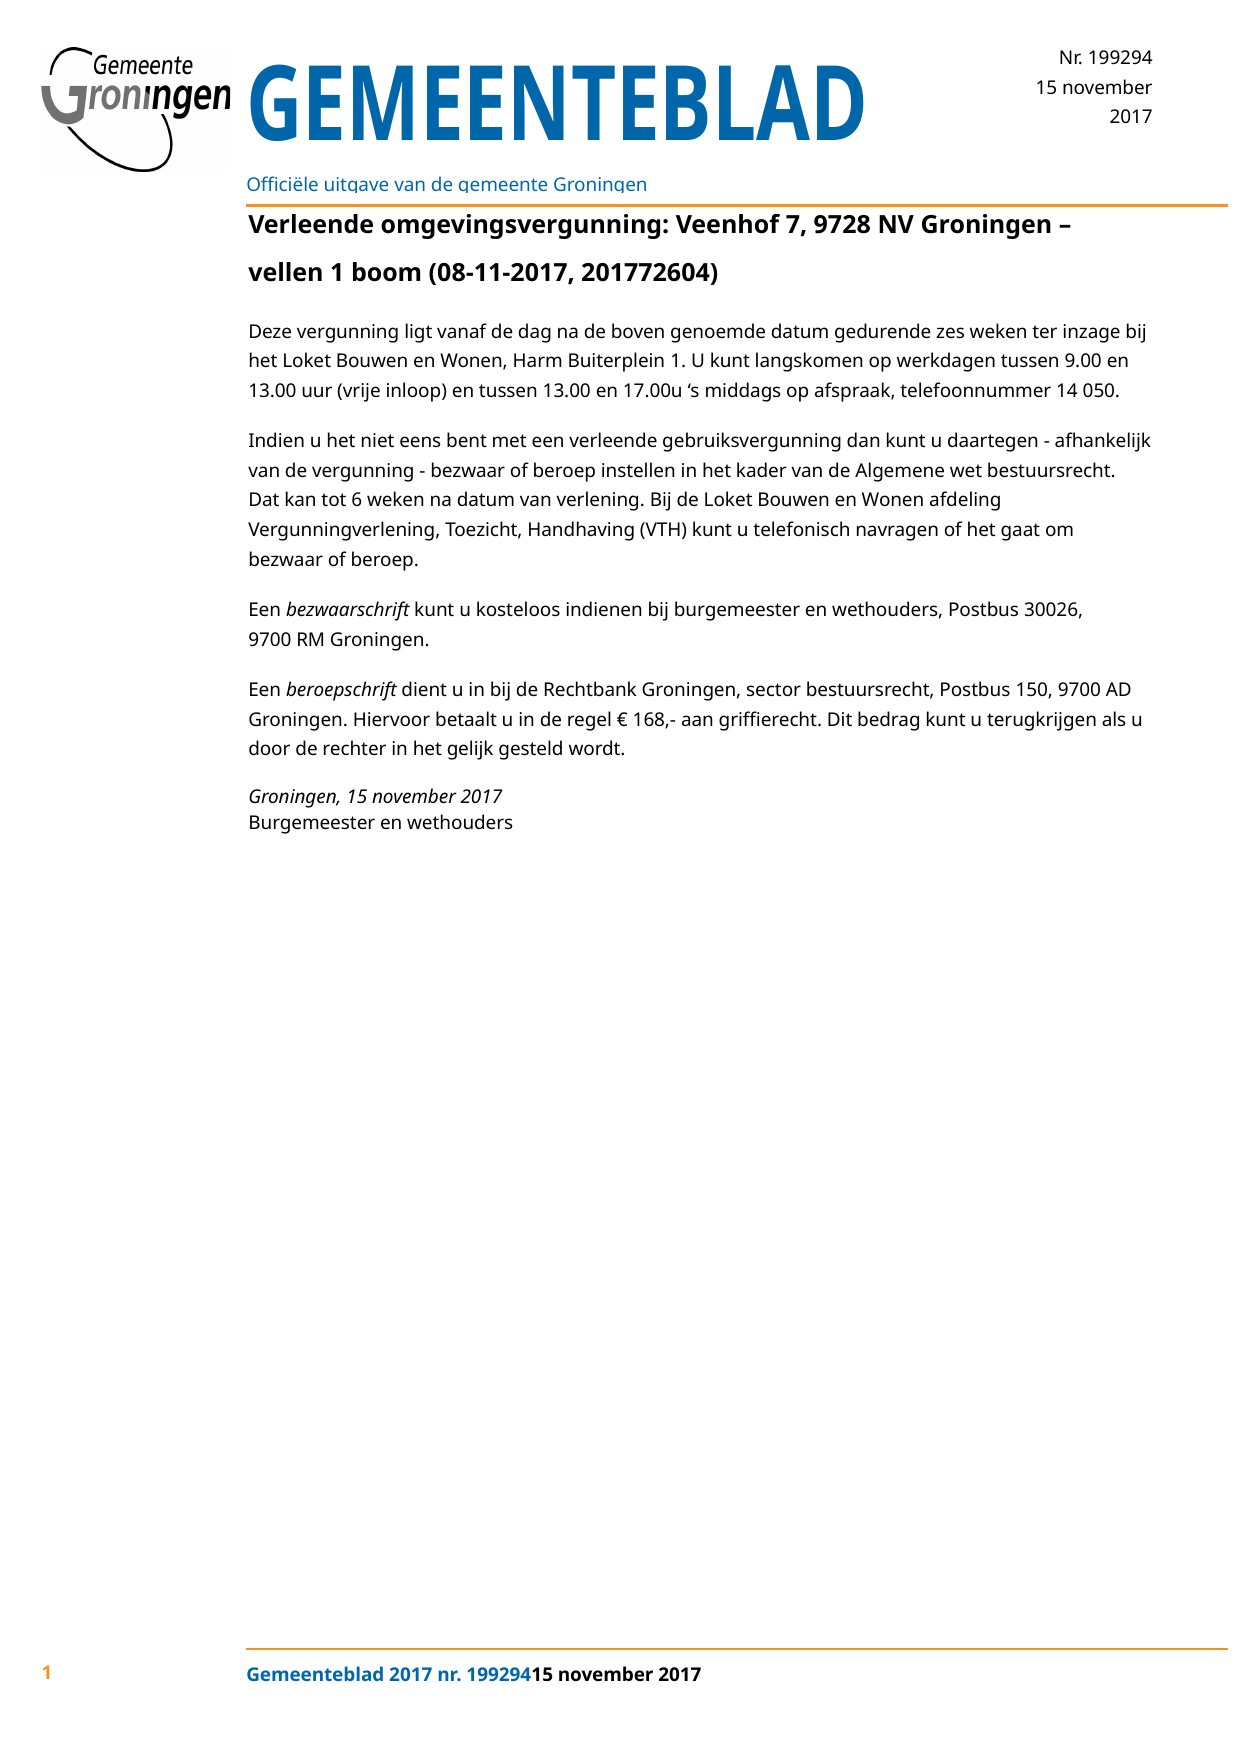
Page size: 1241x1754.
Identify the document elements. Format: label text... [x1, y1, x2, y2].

text Groningen, 15 november 2017 [248, 783, 1152, 809]
text Indien u het niet eens bent met een verleende gebruiksvergunning dan kunt u daartegen - afhankelijk van de vergunning - bezwaar of beroep instellen in het kader van de Algemene wet bestuursrecht. Dat kan tot 6 weken na datum van verlening. Bij de Loket Bouwen en Wonen afdeling Vergunningverlening, Toezicht, Handhaving (VTH) kunt u telefonisch navragen of het gaat om bezwaar of beroep. [248, 427, 1152, 572]
text Burgemeester en wethouders [248, 809, 1152, 835]
text Een beroepschrift dient u in bij de Rechtbank Groningen, sector bestuursrecht, Postbus 150, 9700 AD Groningen. Hiervoor betaalt u in de regel € 168,- aan griffierecht. Dit bedrag kunt u terugkrijgen als u door de rechter in het gelijk gesteld wordt. [248, 676, 1152, 761]
picture [41, 47, 231, 172]
text Deze vergunning ligt vanaf de dag na de boven genoemde datum gedurende zes weken ter inzage bij het Loket Bouwen en Wonen, Harm Buiterplein 1. U kunt langskomen op werkdagen tussen 9.00 en 13.00 uur (vrije inloop) en tussen 13.00 en 17.00u ‘s middags op afspraak, telefoonnummer 14 050. [248, 318, 1152, 403]
text Verleende omgevingsvergunning: Veenhof 7, 9728 NV Groningen – vellen 1 boom (08-11-2017, 201772604) [248, 207, 1152, 288]
text Een bezwaarschrift kunt u kosteloos indienen bij burgemeester en wethouders, Postbus 30026, 9700 RM Groningen. [248, 596, 1152, 652]
